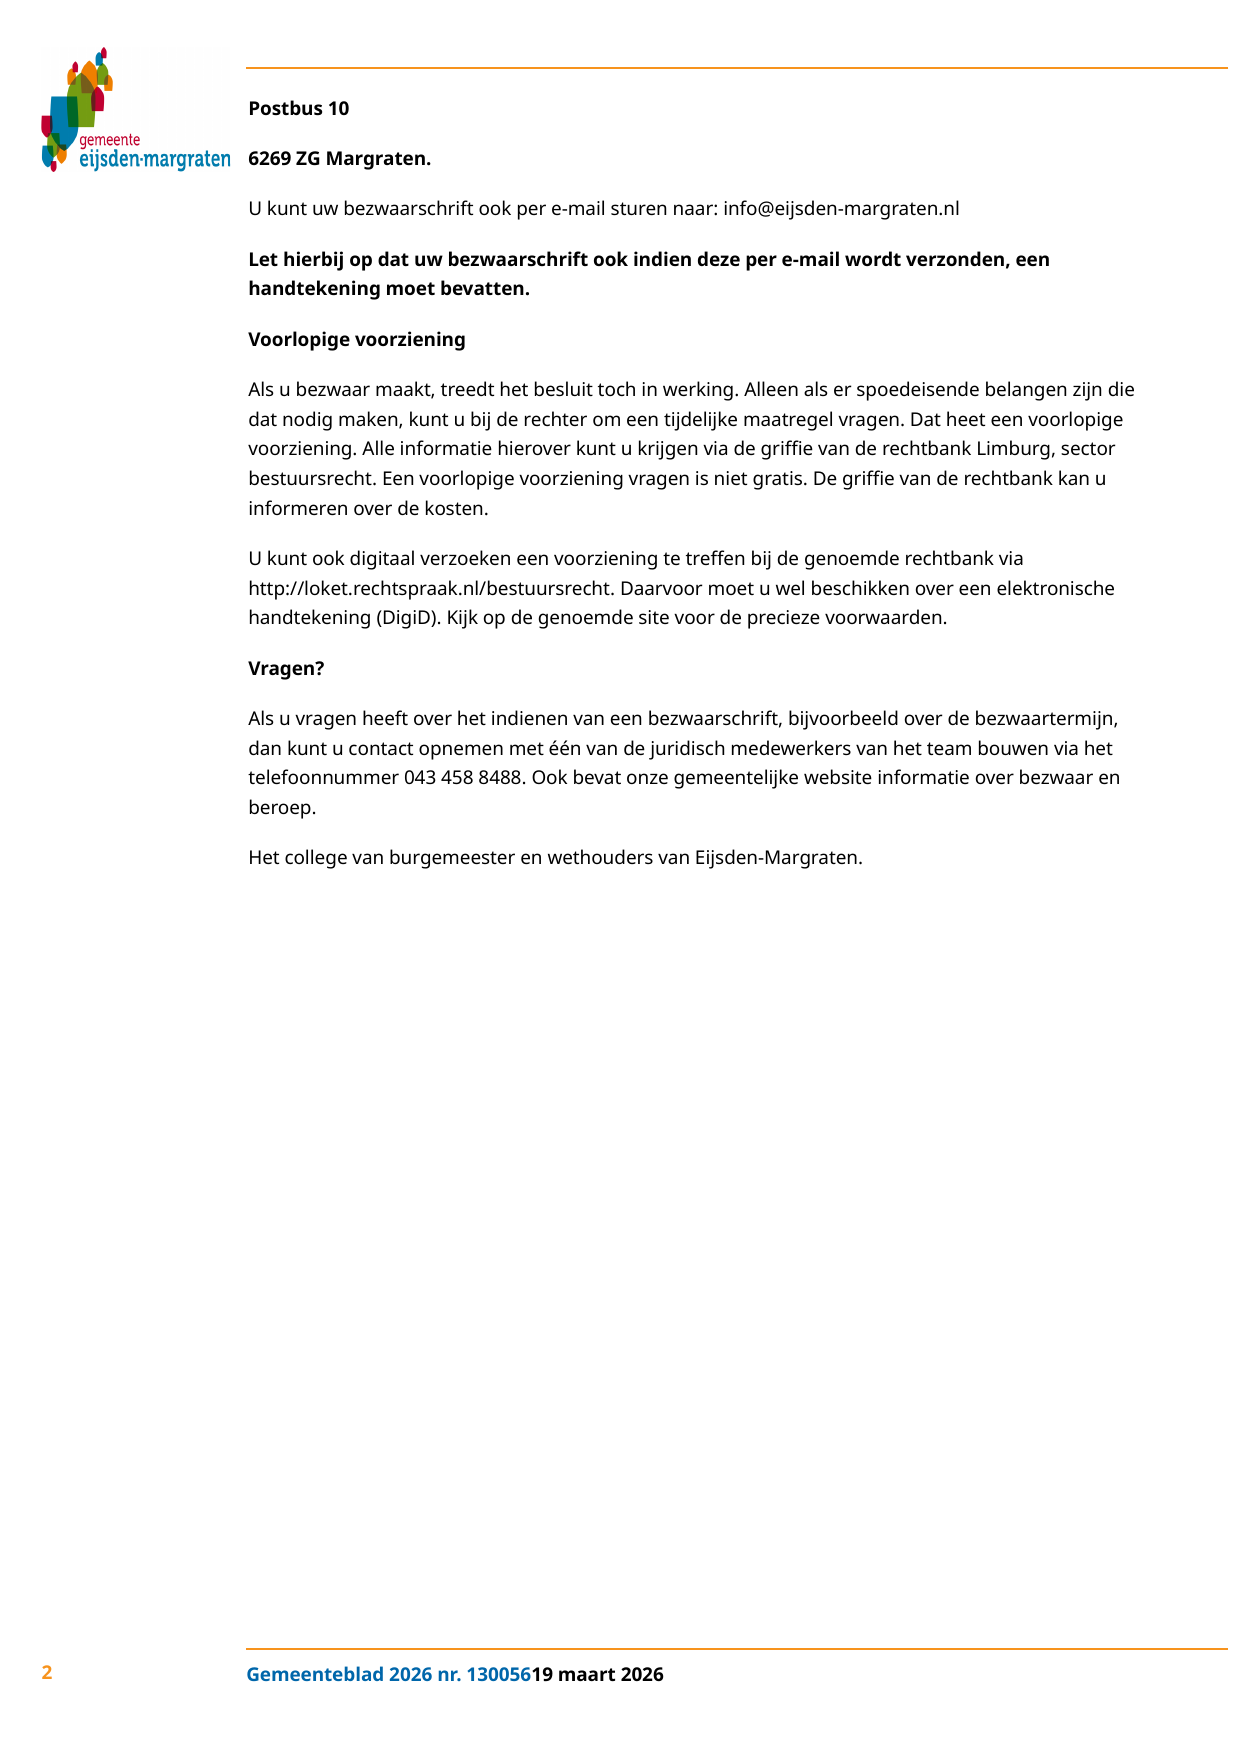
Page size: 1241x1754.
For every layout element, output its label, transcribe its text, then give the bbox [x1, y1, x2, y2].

text Als u bezwaar maakt, treedt het besluit toch in werking. Alleen als er spoedeisende belangen zijn die dat nodig maken, kunt u bij de rechter om een tijdelijke maatregel vragen. Dat heet een voorlopige voorziening. Alle informatie hierover kunt u krijgen via de griffie van de rechtbank Limburg, sector bestuursrecht. Een voorlopige voorziening vragen is niet gratis. De griffie van de rechtbank kan u informeren over de kosten. [248, 376, 1152, 521]
text Het college van burgemeester en wethouders van Eijsden-Margraten. [248, 844, 1152, 870]
text Vragen? [248, 655, 1152, 681]
text Voorlopige voorziening [248, 326, 1152, 352]
text 6269 ZG Margraten. [248, 145, 1152, 171]
text Postbus 10 [248, 95, 1152, 121]
text Let hierbij op dat uw bezwaarschrift ook indien deze per e-mail wordt verzonden, een handtekening moet bevatten. [248, 246, 1152, 301]
picture [41, 47, 231, 172]
text Als u vragen heeft over het indienen van een bezwaarschrift, bijvoorbeeld over de bezwaartermijn, dan kunt u contact opnemen met één van de juridisch medewerkers van het team bouwen via het telefoonnummer 043 458 8488. Ook bevat onze gemeentelijke website informatie over bezwaar en beroep. [248, 705, 1152, 820]
text U kunt ook digitaal verzoeken een voorziening te treffen bij de genoemde rechtbank via http://loket.rechtspraak.nl/bestuursrecht. Daarvoor moet u wel beschikken over een elektronische handtekening (DigiD). Kijk op de genoemde site voor de precieze voorwaarden. [248, 545, 1152, 630]
text U kunt uw bezwaarschrift ook per e-mail sturen naar: info@eijsden-margraten.nl [248, 196, 1152, 221]
